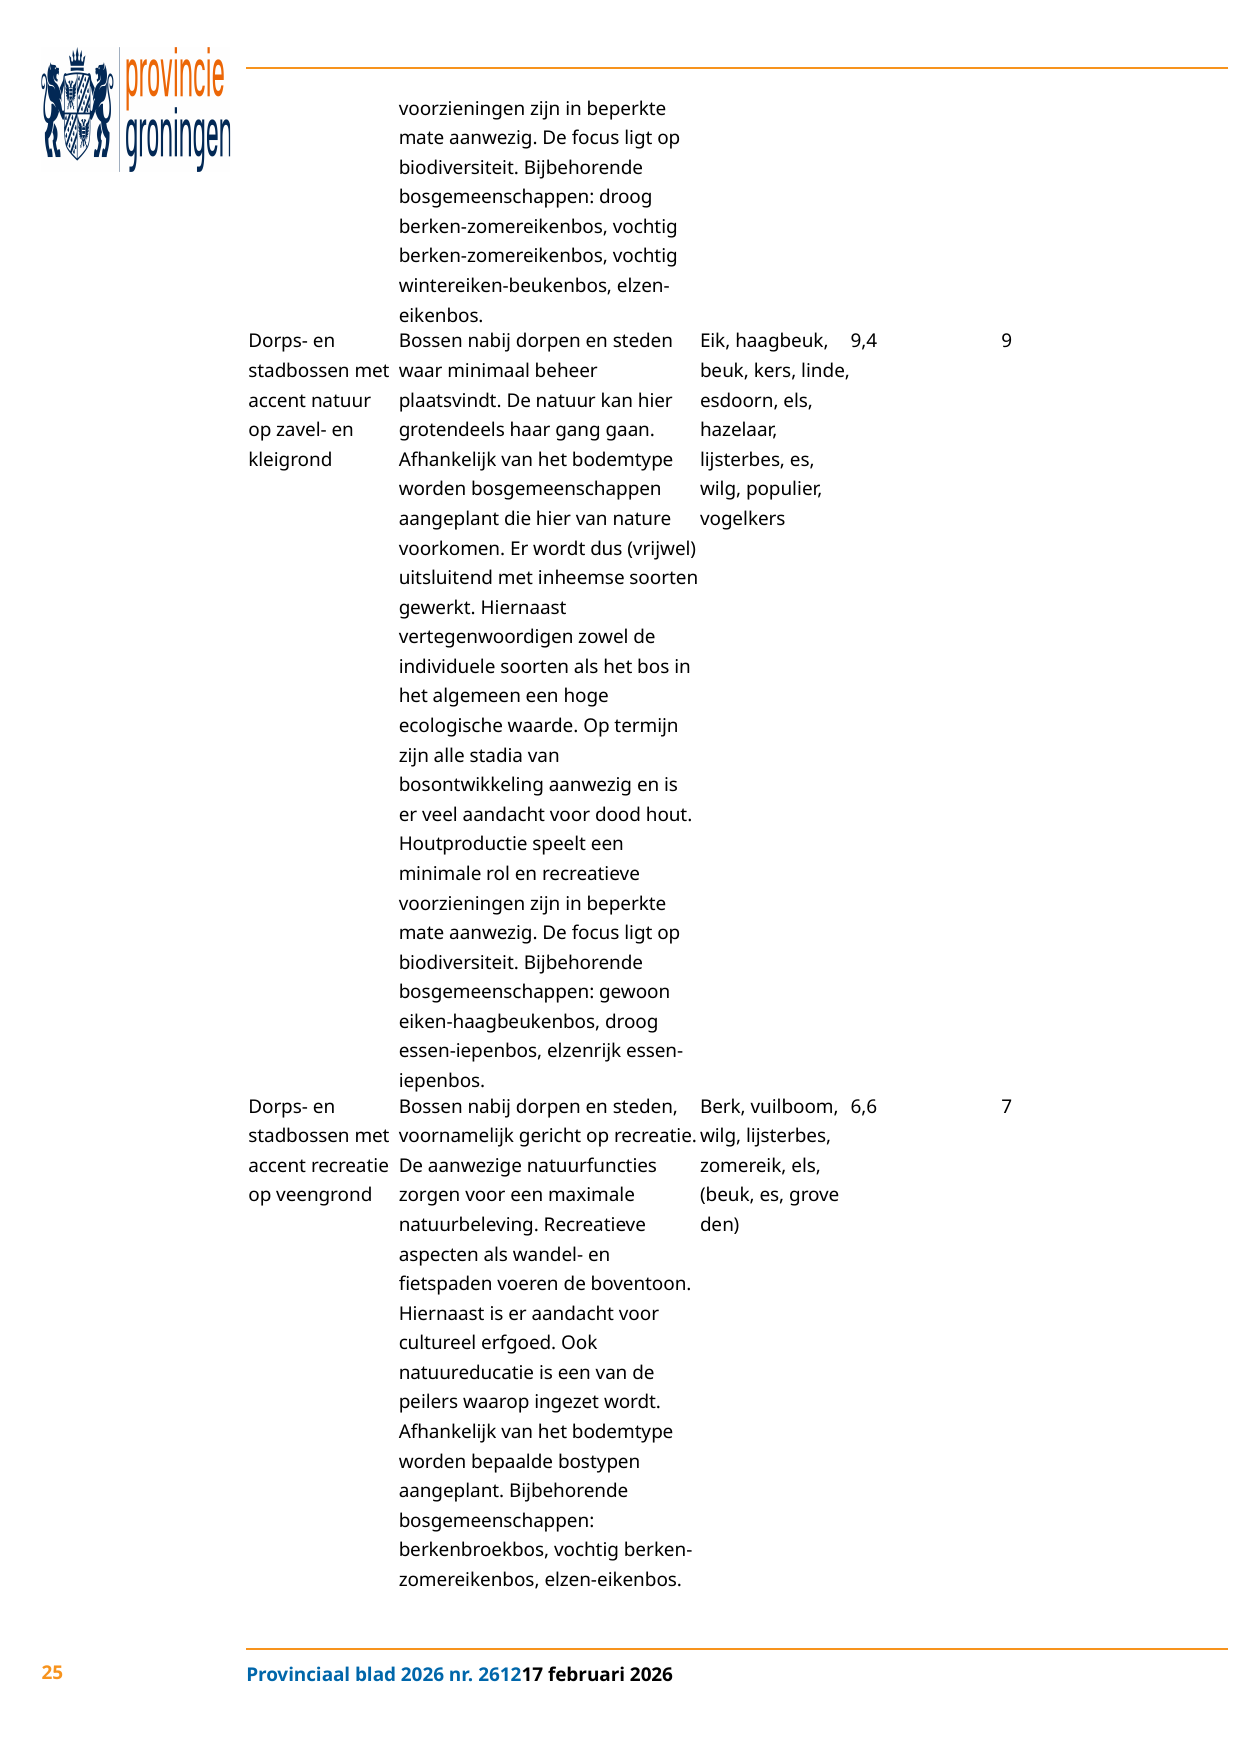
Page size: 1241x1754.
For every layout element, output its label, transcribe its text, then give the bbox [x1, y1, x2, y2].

table_cell [248, 95, 398, 328]
table_cell Eik, haagbeuk, beuk, kers, linde, esdoorn, els, hazelaar, lijsterbes, es, wilg, populier, vogelkers [700, 328, 850, 1093]
table_cell 6,6 [850, 1093, 1001, 1592]
table_cell Dorps- en stadbossen met accent recreatie op veengrond [248, 1093, 398, 1592]
table_cell [1001, 95, 1152, 328]
table_cell Berk, vuilboom, wilg, lijsterbes, zomereik, els, (beuk, es, grove den) [700, 1093, 850, 1592]
table_cell 7 [1001, 1093, 1152, 1592]
table_cell [700, 95, 850, 328]
table_cell 9,4 [850, 328, 1001, 1093]
table_cell 9 [1001, 328, 1152, 1093]
table_cell [850, 95, 1001, 328]
table_cell voorzieningen zijn in beperkte mate aanwezig. De focus ligt op biodiversiteit. Bijbehorende bosgemeenschappen: droog berken-zomereikenbos, vochtig berken-zomereikenbos, vochtig wintereiken-beukenbos, elzen-eikenbos. [399, 95, 700, 328]
table_cell Dorps- en stadbossen met accent natuur op zavel- en kleigrond [248, 328, 398, 1093]
table_cell Bossen nabij dorpen en steden waar minimaal beheer plaatsvindt. De natuur kan hier grotendeels haar gang gaan. Afhankelijk van het bodemtype worden bosgemeenschappen aangeplant die hier van nature voorkomen. Er wordt dus (vrijwel) uitsluitend met inheemse soorten gewerkt. Hiernaast vertegenwoordigen zowel de individuele soorten als het bos in het algemeen een hoge ecologische waarde. Op termijn zijn alle stadia van bosontwikkeling aanwezig en is er veel aandacht voor dood hout. Houtproductie speelt een minimale rol en recreatieve voorzieningen zijn in beperkte mate aanwezig. De focus ligt op biodiversiteit. Bijbehorende bosgemeenschappen: gewoon eiken-haagbeukenbos, droog essen-iepenbos, elzenrijk essen-iepenbos. [399, 328, 700, 1093]
table_cell Bossen nabij dorpen en steden, voornamelijk gericht op recreatie. De aanwezige natuurfuncties zorgen voor een maximale natuurbeleving. Recreatieve aspecten als wandel- en fietspaden voeren de boventoon. Hiernaast is er aandacht voor cultureel erfgoed. Ook natuureducatie is een van de peilers waarop ingezet wordt. Afhankelijk van het bodemtype worden bepaalde bostypen aangeplant. Bijbehorende bosgemeenschappen: berkenbroekbos, vochtig berken-zomereikenbos, elzen-eikenbos. [399, 1093, 700, 1592]
picture [41, 47, 231, 172]
